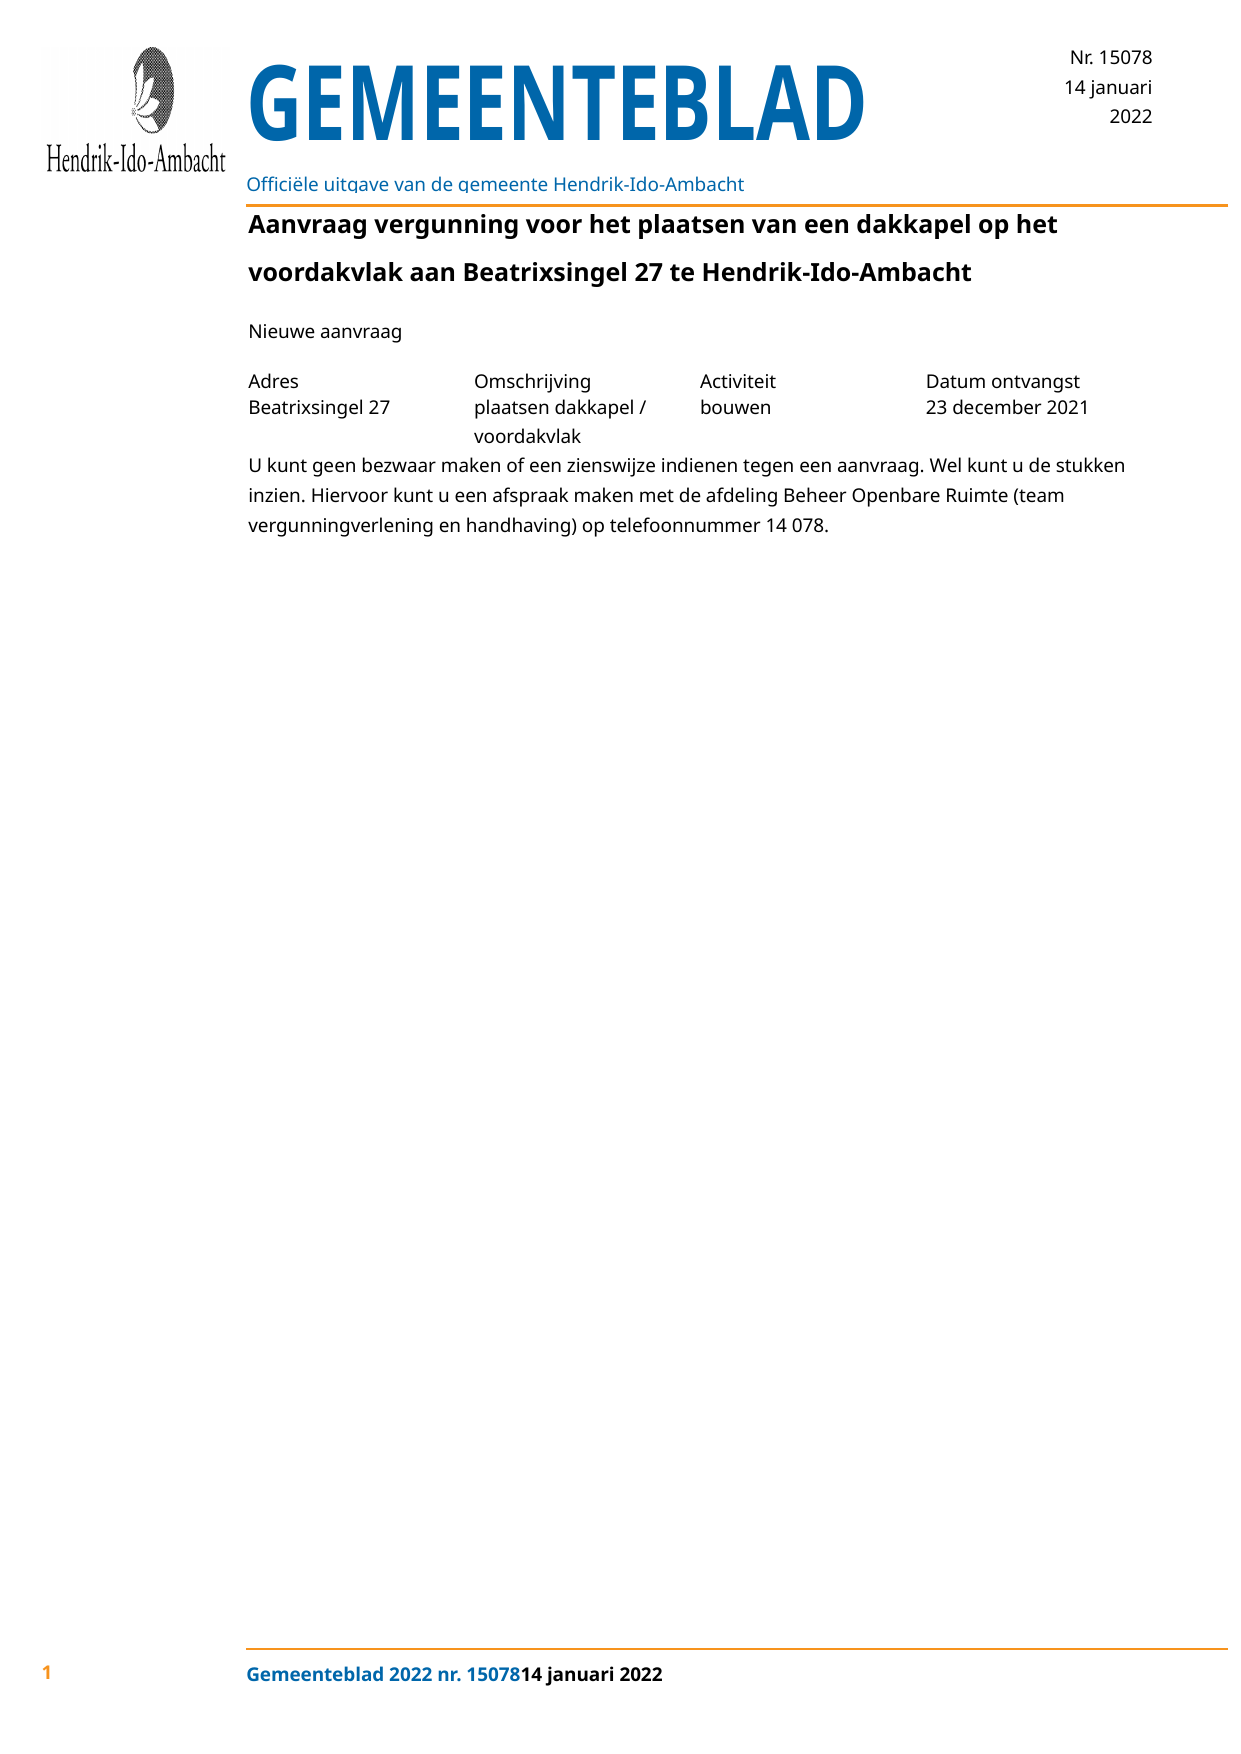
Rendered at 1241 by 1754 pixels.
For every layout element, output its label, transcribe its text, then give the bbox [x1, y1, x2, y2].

table_header Activiteit [700, 369, 926, 394]
table_cell bouwen [700, 394, 926, 449]
table_header Adres [248, 369, 474, 394]
text U kunt geen bezwaar maken of een zienswijze indienen tegen een aanvraag. Wel kunt u de stukken inzien. Hiervoor kunt u een afspraak maken met de afdeling Beheer Openbare Ruimte (team vergunningverlening en handhaving) op telefoonnummer 14 078. [248, 453, 1152, 538]
text Nieuwe aanvraag [248, 318, 1152, 344]
table_cell Beatrixsingel 27 [248, 394, 474, 449]
table_header Omschrijving [474, 369, 700, 394]
table_cell plaatsen dakkapel / voordakvlak [474, 394, 700, 449]
table_cell 23 december 2021 [926, 394, 1152, 449]
table_header Datum ontvangst [926, 369, 1152, 394]
text Aanvraag vergunning voor het plaatsen van een dakkapel op het voordakvlak aan Beatrixsingel 27 te Hendrik-Ido-Ambacht [248, 207, 1152, 288]
picture [41, 47, 231, 172]
